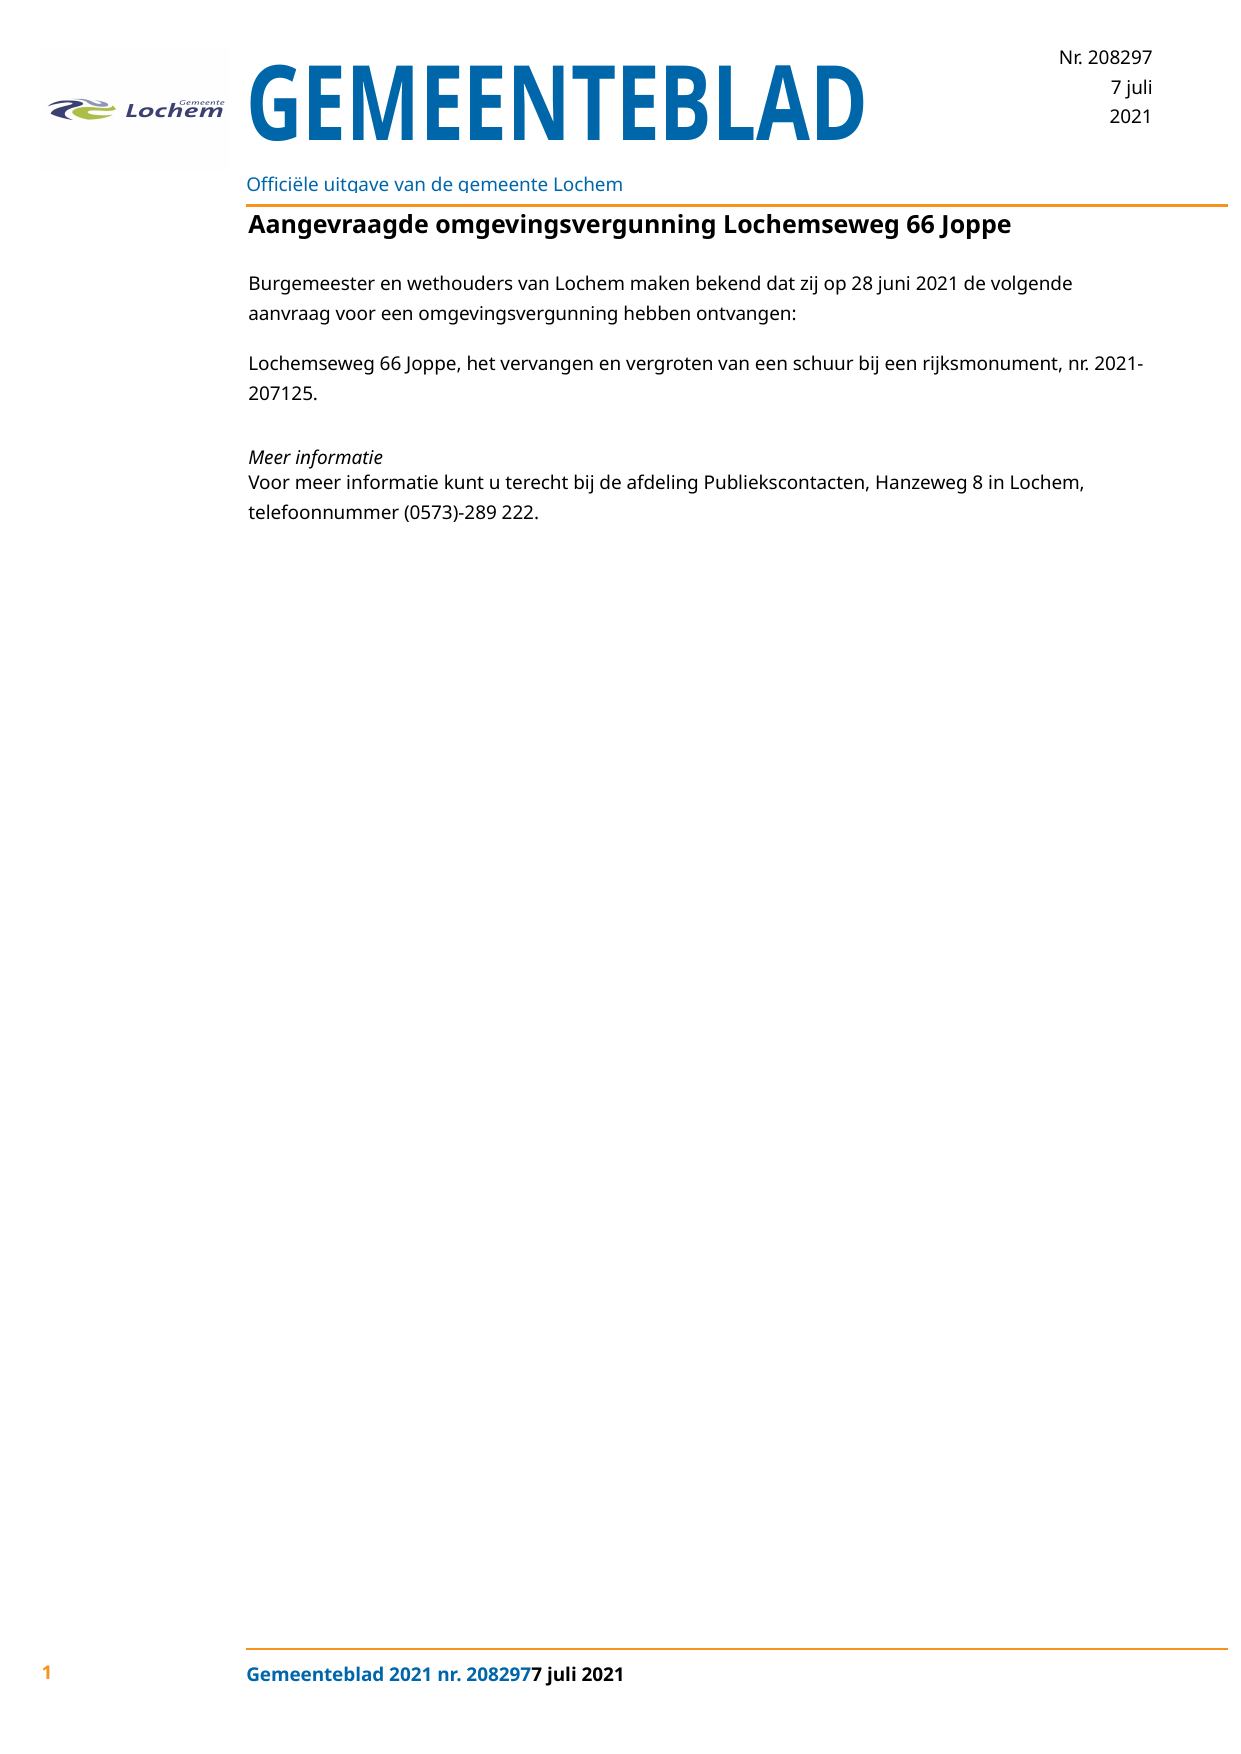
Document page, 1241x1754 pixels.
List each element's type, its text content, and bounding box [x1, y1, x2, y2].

text Meer informatie [248, 444, 1152, 469]
text Lochemseweg 66 Joppe, het vervangen en vergroten van een schuur bij een rijksmonument, nr. 2021-207125. [248, 350, 1152, 406]
text Burgemeester en wethouders van Lochem maken bekend dat zij op 28 juni 2021 de volgende aanvraag voor een omgevingsvergunning hebben ontvangen: [248, 270, 1152, 326]
text Voor meer informatie kunt u terecht bij de afdeling Publiekscontacten, Hanzeweg 8 in Lochem, telefoonnummer (0573)-289 222. [248, 469, 1152, 525]
text Aangevraagde omgevingsvergunning Lochemseweg 66 Joppe [248, 207, 1152, 241]
picture [41, 47, 231, 172]
